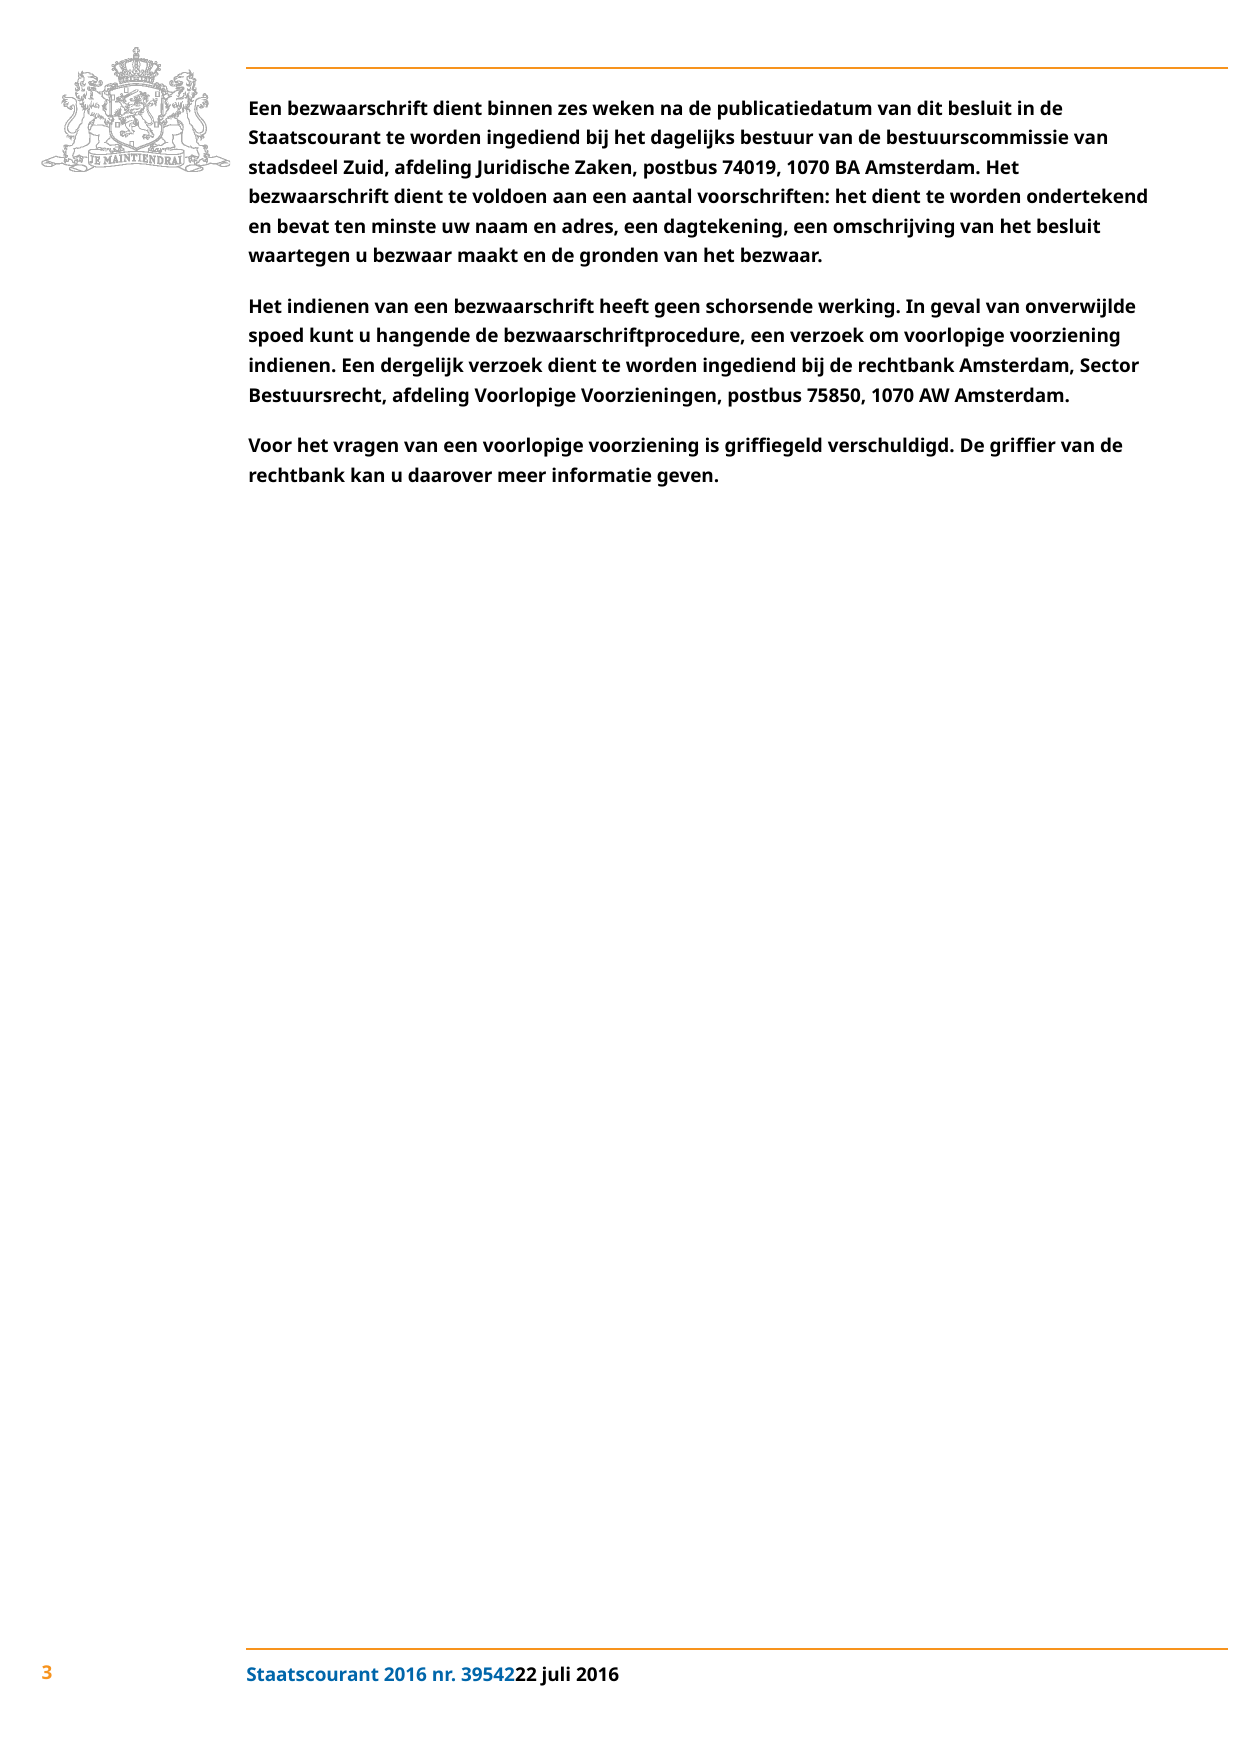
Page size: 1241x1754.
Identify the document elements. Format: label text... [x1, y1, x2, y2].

text Een bezwaarschrift dient binnen zes weken na de publicatiedatum van dit besluit in de Staatscourant te worden ingediend bij het dagelijks bestuur van de bestuurscommissie van stadsdeel Zuid, afdeling Juridische Zaken, postbus 74019, 1070 BA Amsterdam. Het bezwaarschrift dient te voldoen aan een aantal voorschriften: het dient te worden ondertekend en bevat ten minste uw naam en adres, een dagtekening, een omschrijving van het besluit waartegen u bezwaar maakt en de gronden van het bezwaar. [248, 95, 1152, 268]
text Voor het vragen van een voorlopige voorziening is griffiegeld verschuldigd. De griffier van de rechtbank kan u daarover meer informatie geven. [248, 432, 1152, 488]
picture [41, 47, 231, 172]
text Het indienen van een bezwaarschrift heeft geen schorsende werking. In geval van onverwijlde spoed kunt u hangende de bezwaarschriftprocedure, een verzoek om voorlopige voorziening indienen. Een dergelijk verzoek dient te worden ingediend bij de rechtbank Amsterdam, Sector Bestuursrecht, afdeling Voorlopige Voorzieningen, postbus 75850, 1070 AW Amsterdam. [248, 293, 1152, 408]
